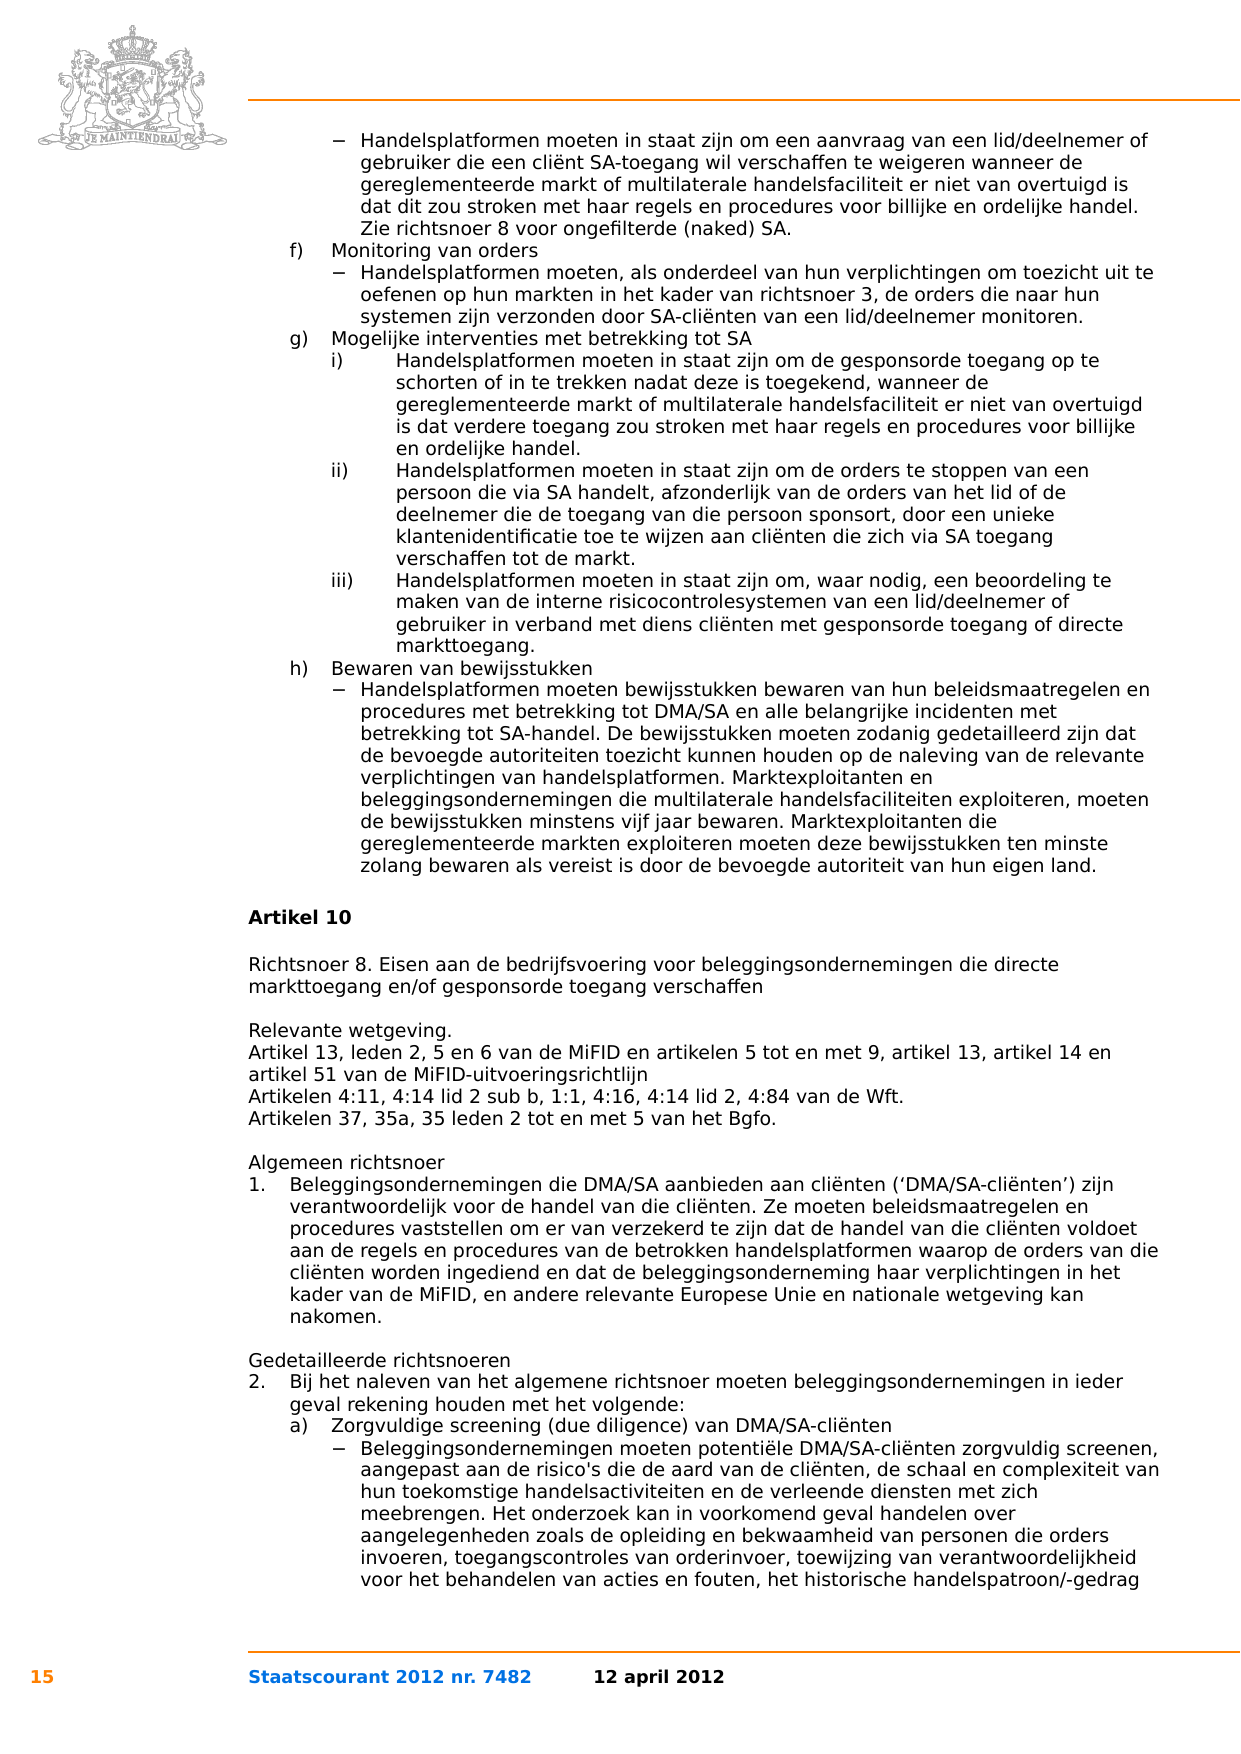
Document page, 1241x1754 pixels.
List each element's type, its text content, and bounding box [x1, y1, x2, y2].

text g) Mogelijke interventies met betrekking tot SA [289, 328, 1163, 350]
text Richtsnoer 8. Eisen aan de bedrijfsvoering voor beleggingsondernemingen die directe markttoegang en/of gesponsorde toegang verschaffen [248, 954, 1163, 998]
text a) Zorgvuldige screening (due diligence) van DMA/SA-cliënten [289, 1415, 1163, 1437]
text Artikel 13, leden 2, 5 en 6 van de MiFID en artikelen 5 tot en met 9, artikel 13, artikel 14 en artikel 51 van de MiFID-uitvoeringsrichtlijn [248, 1042, 1163, 1086]
subtitle Artikel 10 [248, 907, 1163, 929]
text ii) Handelsplatformen moeten in staat zijn om de orders te stoppen van een persoon die via SA handelt, afzonderlijk van de orders van het lid of de deelnemer die de toegang van die persoon sponsort, door een unieke klantenidentificatie toe te wijzen aan cliënten die zich via SA toegang verschaffen tot de markt. [331, 459, 1163, 569]
text h) Bewaren van bewijsstukken [289, 657, 1163, 679]
text 1. Beleggingsondernemingen die DMA/SA aanbieden aan cliënten (‘DMA/SA-cliënten’) zijn verantwoordelijk voor de handel van die cliënten. Ze moeten beleidsmaatregelen en procedures vaststellen om er van verzekerd te zijn dat de handel van die cliënten voldoet aan de regels en procedures van de betrokken handelsplatformen waarop de orders van die cliënten worden ingediend en dat de beleggingsonderneming haar verplichtingen in het kader van de MiFID, en andere relevante Europese Unie en nationale wetgeving kan nakomen. [248, 1174, 1163, 1328]
text − Handelsplatformen moeten in staat zijn om een aanvraag van een lid/deelnemer of gebruiker die een cliënt SA-toegang wil verschaffen te weigeren wanneer de gereglementeerde markt of multilaterale handelsfaciliteit er niet van overtuigd is dat dit zou stroken met haar regels en procedures voor billijke en ordelijke handel. Zie richtsnoer 8 voor ongefilterde (naked) SA. [331, 130, 1163, 240]
text Artikelen 4:11, 4:14 lid 2 sub b, 1:1, 4:16, 4:14 lid 2, 4:84 van de Wft. [248, 1086, 1163, 1108]
text iii) Handelsplatformen moeten in staat zijn om, waar nodig, een beoordeling te maken van de interne risicocontrolesystemen van een lid/deelnemer of gebruiker in verband met diens cliënten met gesponsorde toegang of directe markttoegang. [331, 569, 1163, 657]
text i) Handelsplatformen moeten in staat zijn om de gesponsorde toegang op te schorten of in te trekken nadat deze is toegekend, wanneer de gereglementeerde markt of multilaterale handelsfaciliteit er niet van overtuigd is dat verdere toegang zou stroken met haar regels en procedures voor billijke en ordelijke handel. [331, 350, 1163, 459]
text 2. Bij het naleven van het algemene richtsnoer moeten beleggingsondernemingen in ieder geval rekening houden met het volgende: [248, 1371, 1163, 1415]
subtitle Gedetailleerde richtsnoeren [248, 1349, 1163, 1371]
text − Handelsplatformen moeten bewijsstukken bewaren van hun beleidsmaatregelen en procedures met betrekking tot DMA/SA en alle belangrijke incidenten met betrekking tot SA-handel. De bewijsstukken moeten zodanig gedetailleerd zijn dat de bevoegde autoriteiten toezicht kunnen houden op de naleving van de relevante verplichtingen van handelsplatformen. Marktexploitanten en beleggingsondernemingen die multilaterale handelsfaciliteiten exploiteren, moeten de bewijsstukken minstens vijf jaar bewaren. Marktexploitanten die gereglementeerde markten exploiteren moeten deze bewijsstukken ten minste zolang bewaren als vereist is door de bevoegde autoriteit van hun eigen land. [331, 679, 1163, 877]
text − Handelsplatformen moeten, als onderdeel van hun verplichtingen om toezicht uit te oefenen op hun markten in het kader van richtsnoer 3, de orders die naar hun systemen zijn verzonden door SA-cliënten van een lid/deelnemer monitoren. [331, 262, 1163, 328]
subtitle Algemeen richtsnoer [248, 1152, 1163, 1174]
picture [38, 25, 227, 150]
text − Beleggingsondernemingen moeten potentiële DMA/SA-cliënten zorgvuldig screenen, aangepast aan de risico's die de aard van de cliënten, de schaal en complexiteit van hun toekomstige handelsactiviteiten en de verleende diensten met zich meebrengen. Het onderzoek kan in voorkomend geval handelen over aangelegenheden zoals de opleiding en bekwaamheid van personen die orders invoeren, toegangscontroles van orderinvoer, toewijzing van verantwoordelijkheid voor het behandelen van acties en fouten, het historische handelspatroon/-gedrag [331, 1437, 1163, 1591]
text f) Monitoring van orders [289, 240, 1163, 262]
subtitle Relevante wetgeving. [248, 1020, 1163, 1042]
text Artikelen 37, 35a, 35 leden 2 tot en met 5 van het Bgfo. [248, 1108, 1163, 1130]
